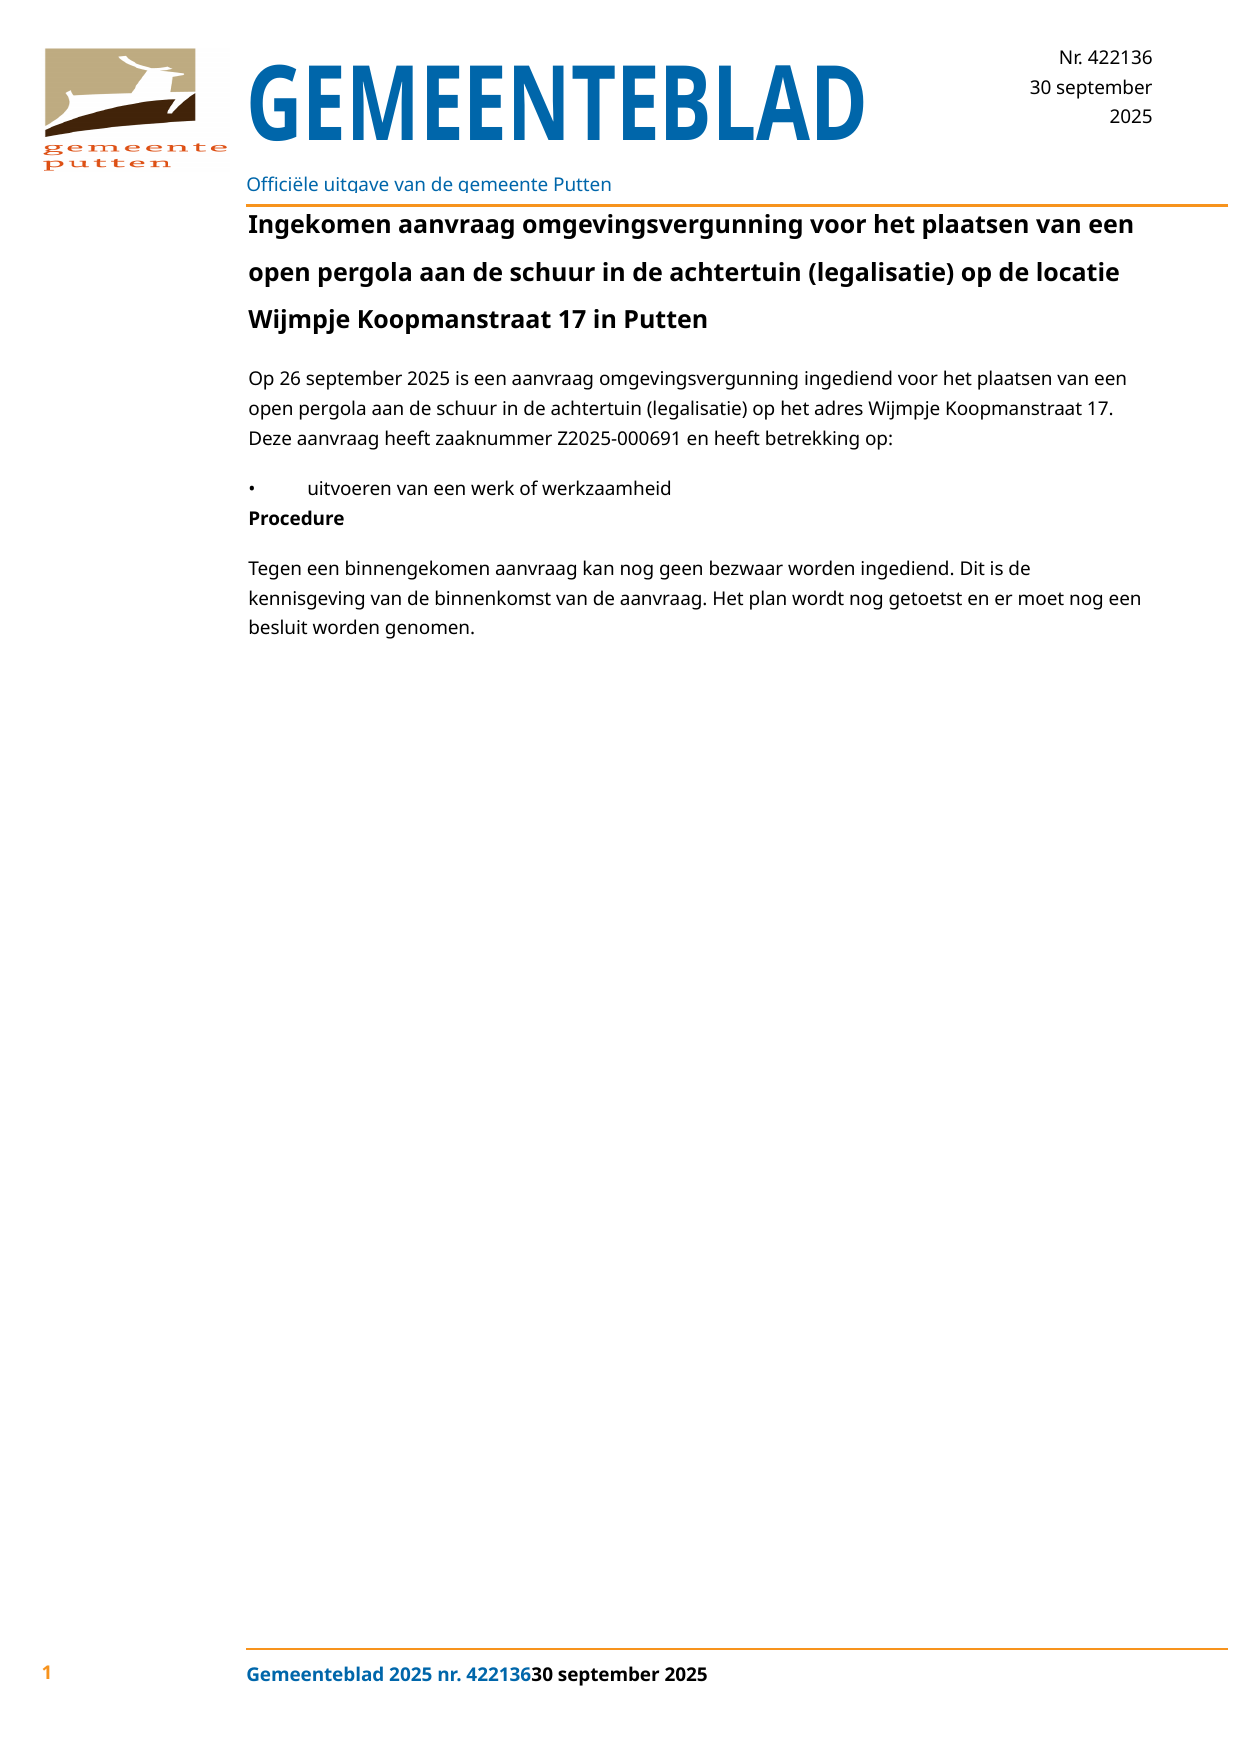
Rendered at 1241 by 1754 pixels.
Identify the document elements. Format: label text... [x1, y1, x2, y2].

picture [41, 47, 231, 172]
text Ingekomen aanvraag omgevingsvergunning voor het plaatsen van een open pergola aan de schuur in de achtertuin (legalisatie) op de locatie Wijmpje Koopmanstraat 17 in Putten [248, 207, 1152, 336]
text Procedure [248, 505, 1152, 530]
list uitvoeren van een werk of werkzaamheid [248, 475, 1152, 501]
text Tegen een binnengekomen aanvraag kan nog geen bezwaar worden ingediend. Dit is de kennisgeving van de binnenkomst van de aanvraag. Het plan wordt nog getoetst en er moet nog een besluit worden genomen. [248, 555, 1152, 640]
text Op 26 september 2025 is een aanvraag omgevingsvergunning ingediend voor het plaatsen van een open pergola aan de schuur in de achtertuin (legalisatie) op het adres Wijmpje Koopmanstraat 17. Deze aanvraag heeft zaaknummer Z2025-000691 en heeft betrekking op: [248, 366, 1152, 450]
